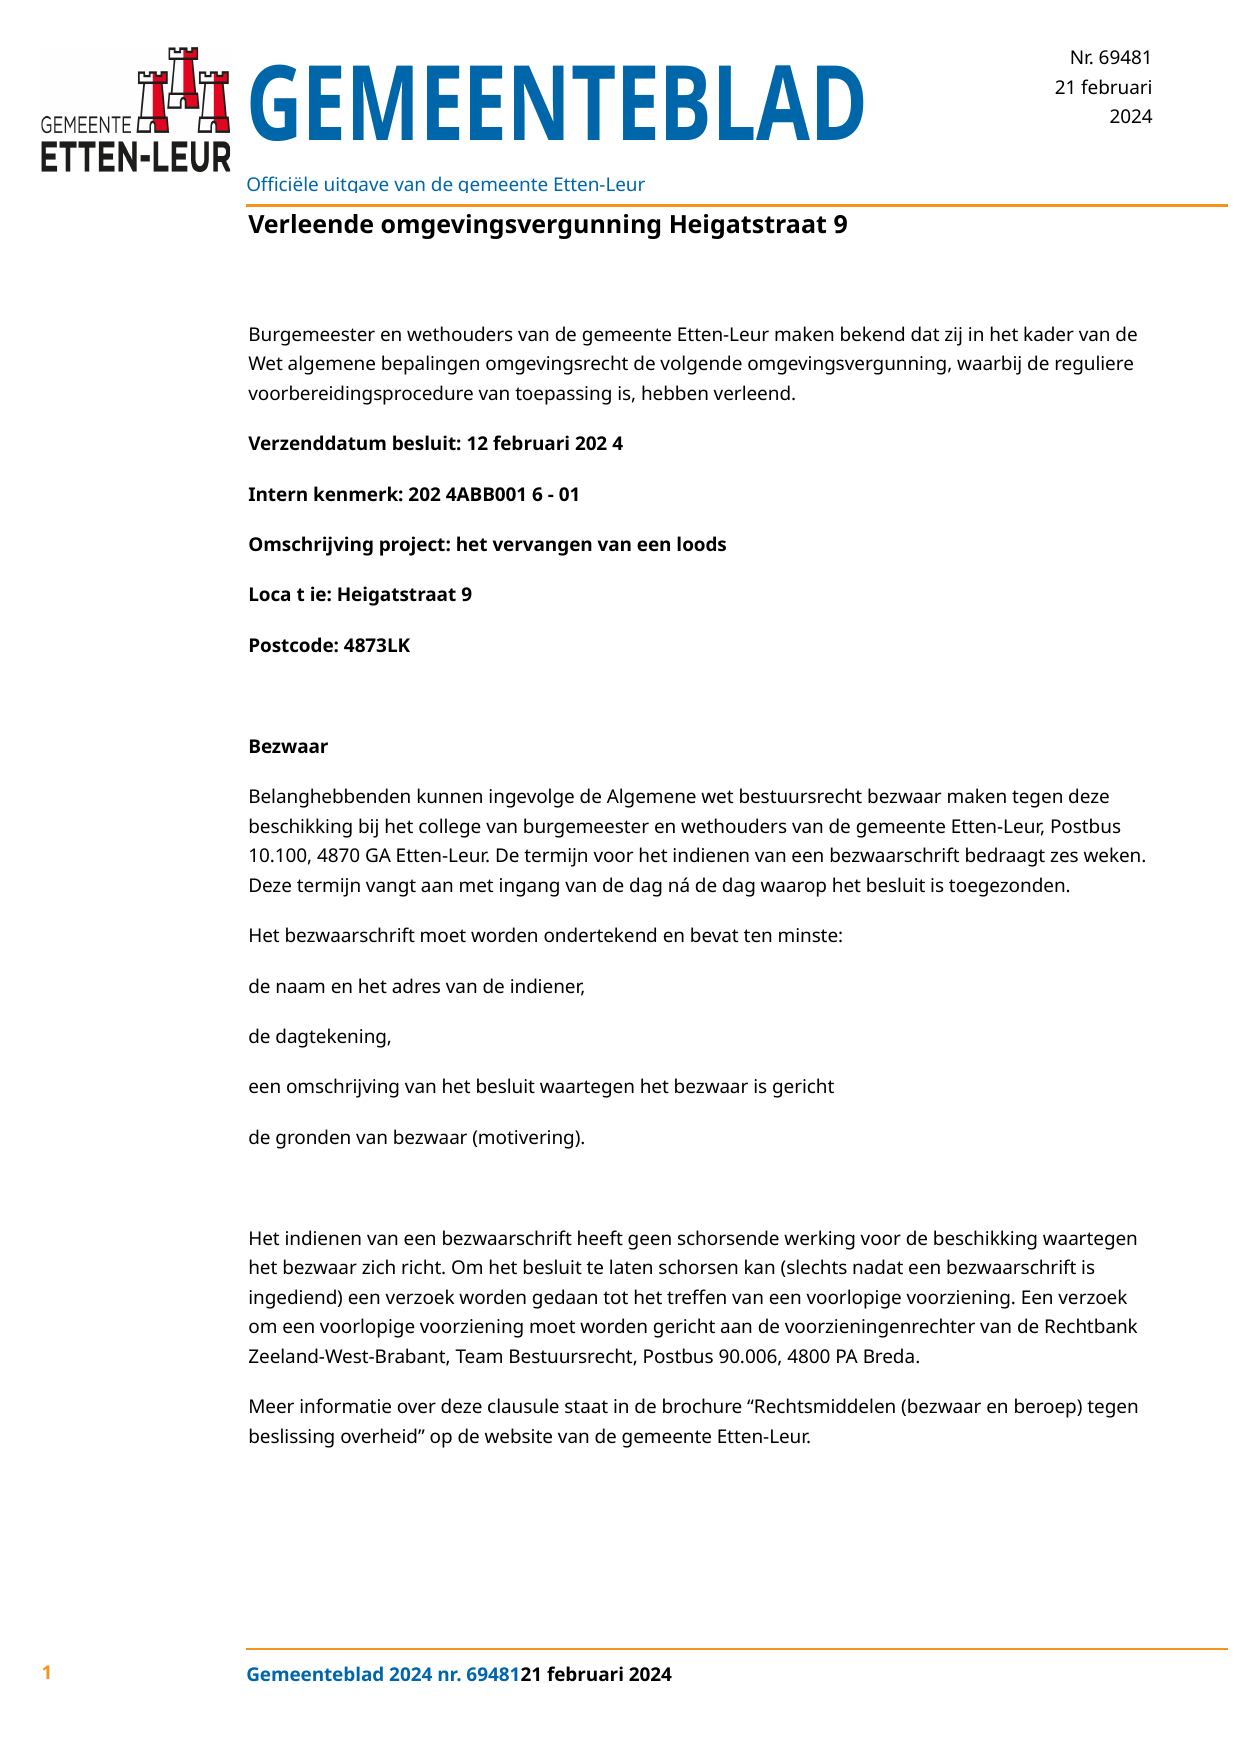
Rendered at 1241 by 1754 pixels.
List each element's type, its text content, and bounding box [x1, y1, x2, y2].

text Bezwaar [248, 733, 1152, 758]
text de dagtekening, [248, 1023, 1152, 1049]
text Postcode: 4873LK [248, 632, 1152, 658]
text Burgemeester en wethouders van de gemeente Etten-Leur maken bekend dat zij in het kader van de Wet algemene bepalingen omgevingsrecht de volgende omgevingsvergunning, waarbij de reguliere voorbereidingsprocedure van toepassing is, hebben verleend. [248, 321, 1152, 406]
text Intern kenmerk: 202 4ABB001 6 - 01 [248, 481, 1152, 506]
text de naam en het adres van de indiener, [248, 973, 1152, 998]
text Het bezwaarschrift moet worden ondertekend en bevat ten minste: [248, 922, 1152, 948]
text Het indienen van een bezwaarschrift heeft geen schorsende werking voor de beschikking waartegen het bezwaar zich richt. Om het besluit te laten schorsen kan (slechts nadat een bezwaarschrift is ingediend) een verzoek worden gedaan tot het treffen van een voorlopige voorziening. Een verzoek om een voorlopige voorziening moet worden gericht aan de voorzieningenrechter van de Rechtbank Zeeland-West-Brabant, Team Bestuursrecht, Postbus 90.006, 4800 PA Breda. [248, 1225, 1152, 1369]
text een omschrijving van het besluit waartegen het bezwaar is gericht [248, 1074, 1152, 1099]
text Loca t ie: Heigatstraat 9 [248, 582, 1152, 607]
text Verleende omgevingsvergunning Heigatstraat 9 [248, 207, 1152, 241]
text de gronden van bezwaar (motivering). [248, 1124, 1152, 1150]
picture [41, 47, 231, 172]
text Belanghebbenden kunnen ingevolge de Algemene wet bestuursrecht bezwaar maken tegen deze beschikking bij het college van burgemeester en wethouders van de gemeente Etten-Leur, Postbus 10.100, 4870 GA Etten-Leur. De termijn voor het indienen van een bezwaarschrift bedraagt zes weken. Deze termijn vangt aan met ingang van de dag ná de dag waarop het besluit is toegezonden. [248, 783, 1152, 898]
text Meer informatie over deze clausule staat in de brochure “Rechtsmiddelen (bezwaar en beroep) tegen beslissing overheid” op de website van de gemeente Etten-Leur. [248, 1394, 1152, 1449]
text Omschrijving project: het vervangen van een loods [248, 531, 1152, 557]
text Verzenddatum besluit: 12 februari 202 4 [248, 430, 1152, 456]
